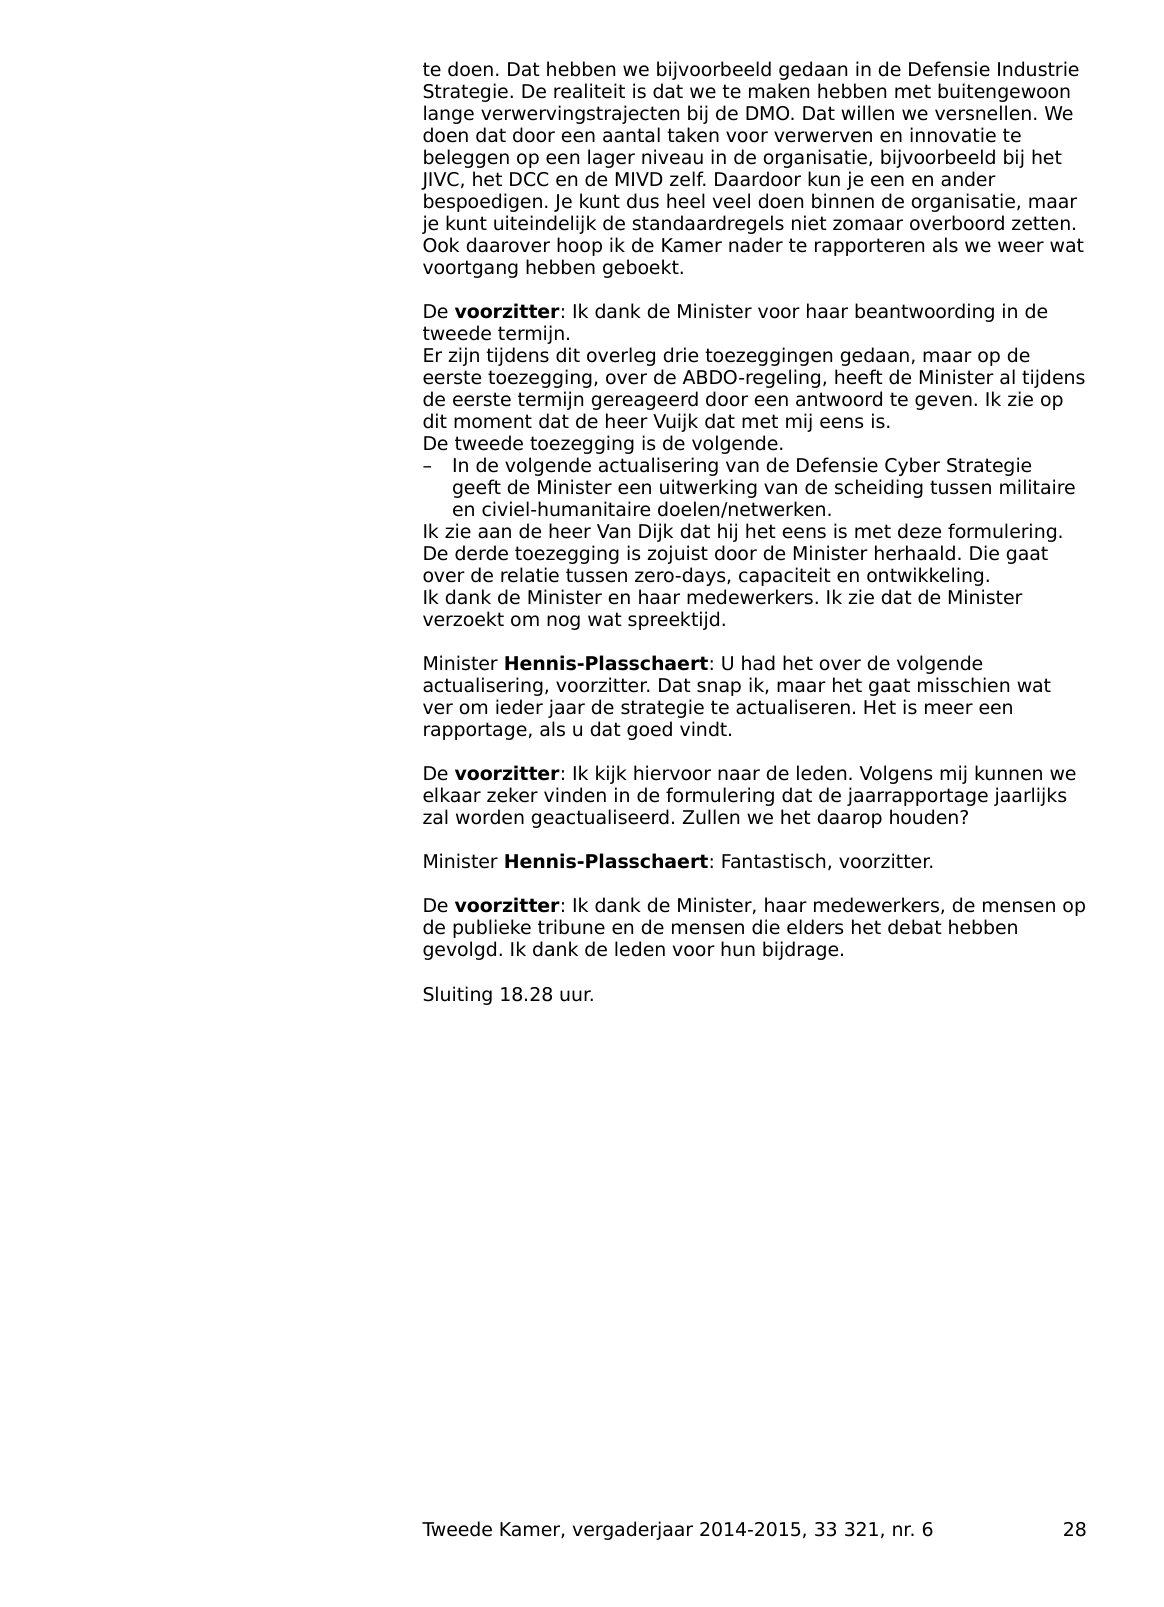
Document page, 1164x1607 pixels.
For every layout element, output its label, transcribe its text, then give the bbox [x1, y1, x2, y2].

text Minister Hennis-Plasschaert: U had het over de volgende actualisering, voorzitter. Dat snap ik, maar het gaat misschien wat ver om ieder jaar de strategie te actualiseren. Het is meer een rapportage, als u dat goed vindt. [422, 653, 1087, 741]
text Sluiting 18.28 uur. [422, 983, 1087, 1005]
text De voorzitter: Ik kijk hiervoor naar de leden. Volgens mij kunnen we elkaar zeker vinden in de formulering dat de jaarrapportage jaarlijks zal worden geactualiseerd. Zullen we het daarop houden? [422, 763, 1087, 829]
text De tweede toezegging is de volgende. [422, 433, 1087, 455]
text De derde toezegging is zojuist door de Minister herhaald. Die gaat over de relatie tussen zero-days, capaciteit en ontwikkeling. [422, 543, 1087, 587]
text De voorzitter: Ik dank de Minister voor haar beantwoording in de tweede termijn. [422, 301, 1087, 345]
text Ik dank de Minister en haar medewerkers. Ik zie dat de Minister verzoekt om nog wat spreektijd. [422, 587, 1087, 631]
text Er zijn tijdens dit overleg drie toezeggingen gedaan, maar op de eerste toezegging, over de ABDO-regeling, heeft de Minister al tijdens de eerste termijn gereageerd door een antwoord te geven. Ik zie op dit moment dat de heer Vuijk dat met mij eens is. [422, 345, 1087, 433]
text Ik zie aan de heer Van Dijk dat hij het eens is met deze formulering. [422, 521, 1087, 543]
text Minister Hennis-Plasschaert: Fantastisch, voorzitter. [422, 851, 1087, 873]
text te doen. Dat hebben we bijvoorbeeld gedaan in de Defensie Industrie Strategie. De realiteit is dat we te maken hebben met buitengewoon lange verwervingstrajecten bij de DMO. Dat willen we versnellen. We doen dat door een aantal taken voor verwerven en innovatie te beleggen op een lager niveau in de organisatie, bijvoorbeeld bij het JIVC, het DCC en de MIVD zelf. Daardoor kun je een en ander bespoedigen. Je kunt dus heel veel doen binnen de organisatie, maar je kunt uiteindelijk de standaardregels niet zomaar overboord zetten. Ook daarover hoop ik de Kamer nader te rapporteren als we weer wat voortgang hebben geboekt. [422, 59, 1087, 279]
text – In de volgende actualisering van de Defensie Cyber Strategie geeft de Minister een uitwerking van de scheiding tussen militaire en civiel-humanitaire doelen/netwerken. [422, 455, 1087, 521]
text De voorzitter: Ik dank de Minister, haar medewerkers, de mensen op de publieke tribune en de mensen die elders het debat hebben gevolgd. Ik dank de leden voor hun bijdrage. [422, 895, 1087, 961]
